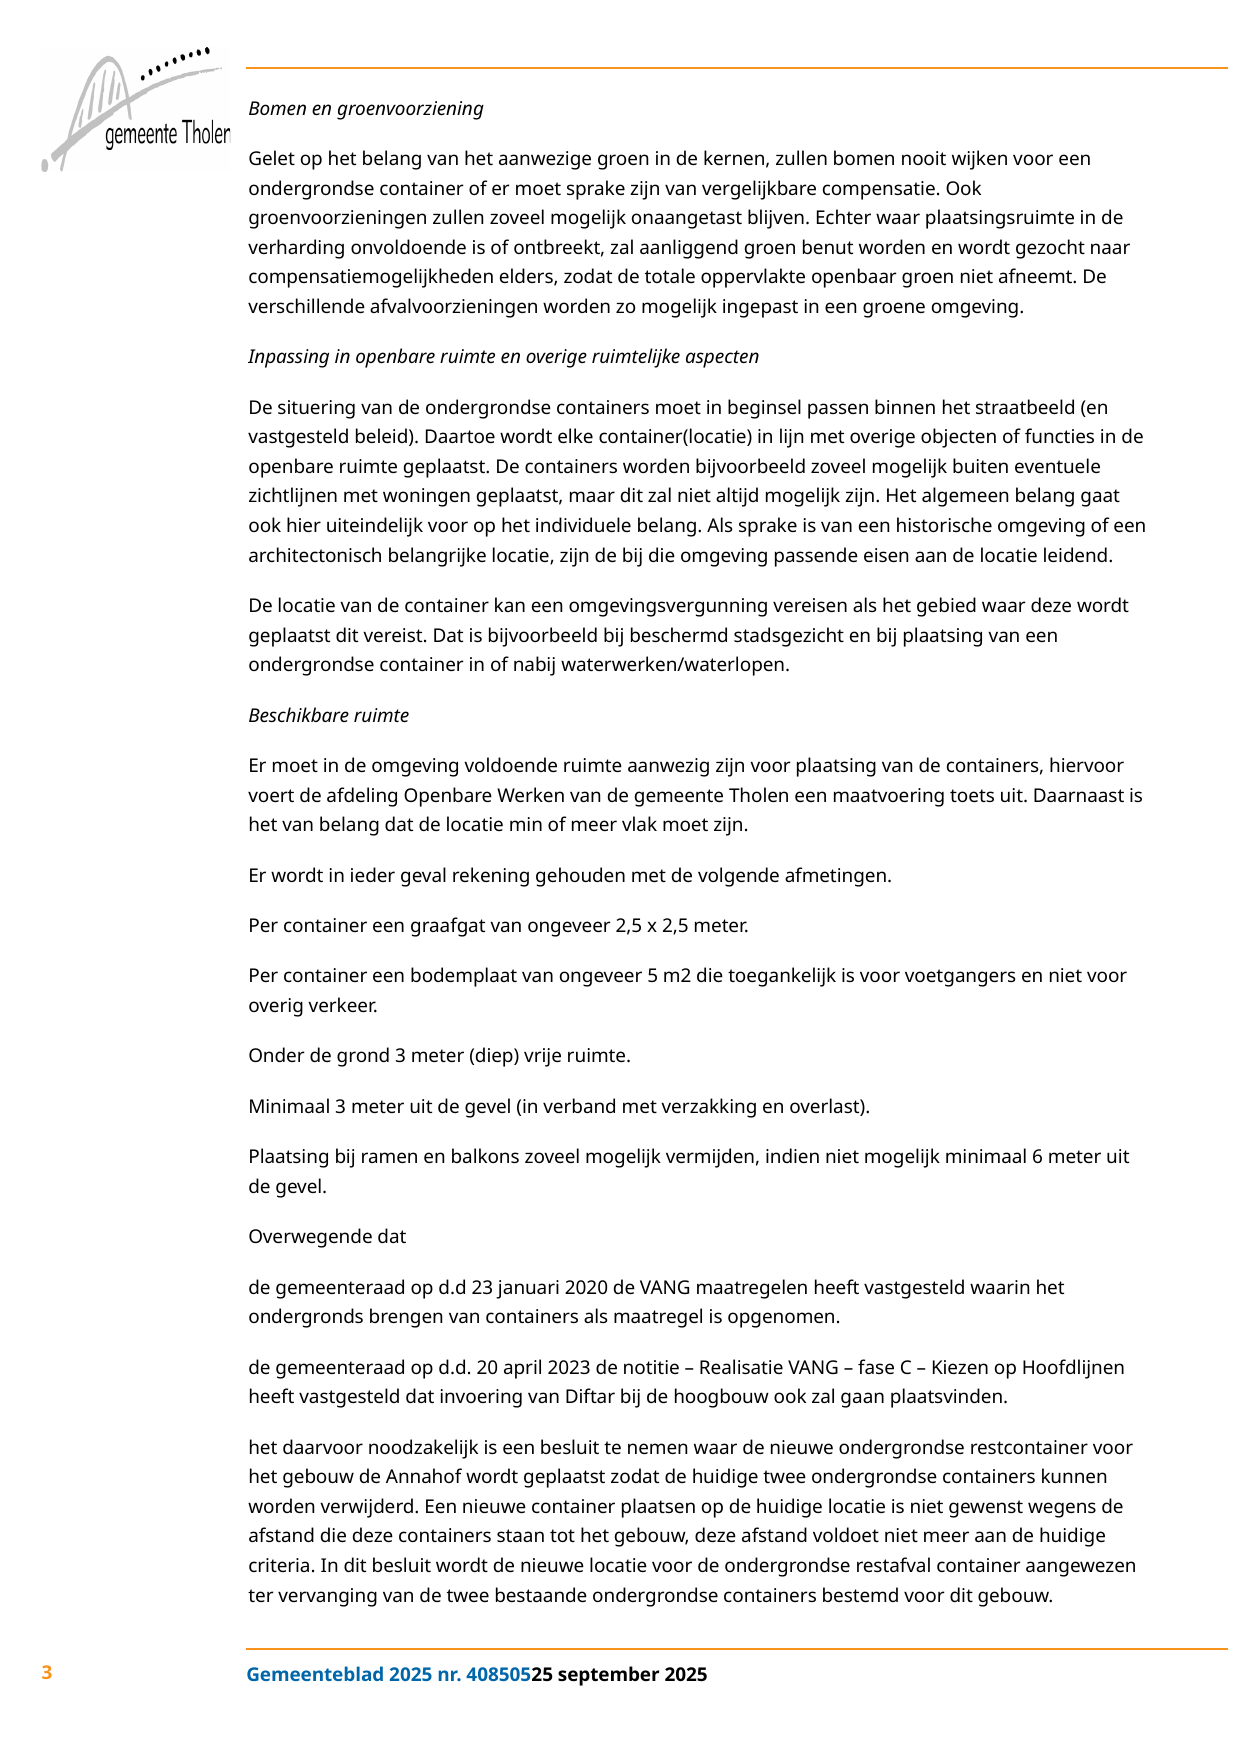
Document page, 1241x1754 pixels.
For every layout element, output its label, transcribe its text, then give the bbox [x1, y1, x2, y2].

text Onder de grond 3 meter (diep) vrije ruimte. [248, 1043, 1152, 1068]
text Bomen en groenvoorziening [248, 95, 1152, 121]
text De locatie van de container kan een omgevingsvergunning vereisen als het gebied waar deze wordt geplaatst dit vereist. Dat is bijvoorbeeld bij beschermd stadsgezicht en bij plaatsing van een ondergrondse container in of nabij waterwerken/waterlopen. [248, 592, 1152, 677]
text Per container een bodemplaat van ongeveer 5 m2 die toegankelijk is voor voetgangers en niet voor overig verkeer. [248, 963, 1152, 1018]
picture [41, 47, 231, 172]
text Per container een graafgat van ongeveer 2,5 x 2,5 meter. [248, 912, 1152, 938]
text de gemeenteraad op d.d. 20 april 2023 de notitie – Realisatie VANG – fase C – Kiezen op Hoofdlijnen heeft vastgesteld dat invoering van Diftar bij de hoogbouw ook zal gaan plaatsvinden. [248, 1354, 1152, 1409]
text Beschikbare ruimte [248, 702, 1152, 728]
text Er moet in de omgeving voldoende ruimte aanwezig zijn voor plaatsing van de containers, hiervoor voert de afdeling Openbare Werken van de gemeente Tholen een maatvoering toets uit. Daarnaast is het van belang dat de locatie min of meer vlak moet zijn. [248, 752, 1152, 837]
text Inpassing in openbare ruimte en overige ruimtelijke aspecten [248, 343, 1152, 369]
text Er wordt in ieder geval rekening gehouden met de volgende afmetingen. [248, 862, 1152, 888]
text de gemeenteraad op d.d 23 januari 2020 de VANG maatregelen heeft vastgesteld waarin het ondergronds brengen van containers als maatregel is opgenomen. [248, 1274, 1152, 1329]
text Gelet op het belang van het aanwezige groen in de kernen, zullen bomen nooit wijken voor een ondergrondse container of er moet sprake zijn van vergelijkbare compensatie. Ook groenvoorzieningen zullen zoveel mogelijk onaangetast blijven. Echter waar plaatsingsruimte in de verharding onvoldoende is of ontbreekt, zal aanliggend groen benut worden en wordt gezocht naar compensatiemogelijkheden elders, zodat de totale oppervlakte openbaar groen niet afneemt. De verschillende afvalvoorzieningen worden zo mogelijk ingepast in een groene omgeving. [248, 145, 1152, 319]
text Plaatsing bij ramen en balkons zoveel mogelijk vermijden, indien niet mogelijk minimaal 6 meter uit de gevel. [248, 1143, 1152, 1199]
text De situering van de ondergrondse containers moet in beginsel passen binnen het straatbeeld (en vastgesteld beleid). Daartoe wordt elke container(locatie) in lijn met overige objecten of functies in de openbare ruimte geplaatst. De containers worden bijvoorbeeld zoveel mogelijk buiten eventuele zichtlijnen met woningen geplaatst, maar dit zal niet altijd mogelijk zijn. Het algemeen belang gaat ook hier uiteindelijk voor op het individuele belang. Als sprake is van een historische omgeving of een architectonisch belangrijke locatie, zijn de bij die omgeving passende eisen aan de locatie leidend. [248, 394, 1152, 568]
text Minimaal 3 meter uit de gevel (in verband met verzakking en overlast). [248, 1093, 1152, 1119]
text Overwegende dat [248, 1223, 1152, 1249]
text het daarvoor noodzakelijk is een besluit te nemen waar de nieuwe ondergrondse restcontainer voor het gebouw de Annahof wordt geplaatst zodat de huidige twee ondergrondse containers kunnen worden verwijderd. Een nieuwe container plaatsen op de huidige locatie is niet gewenst wegens de afstand die deze containers staan tot het gebouw, deze afstand voldoet niet meer aan de huidige criteria. In dit besluit wordt de nieuwe locatie voor de ondergrondse restafval container aangewezen ter vervanging van de twee bestaande ondergrondse containers bestemd voor dit gebouw. [248, 1434, 1152, 1608]
